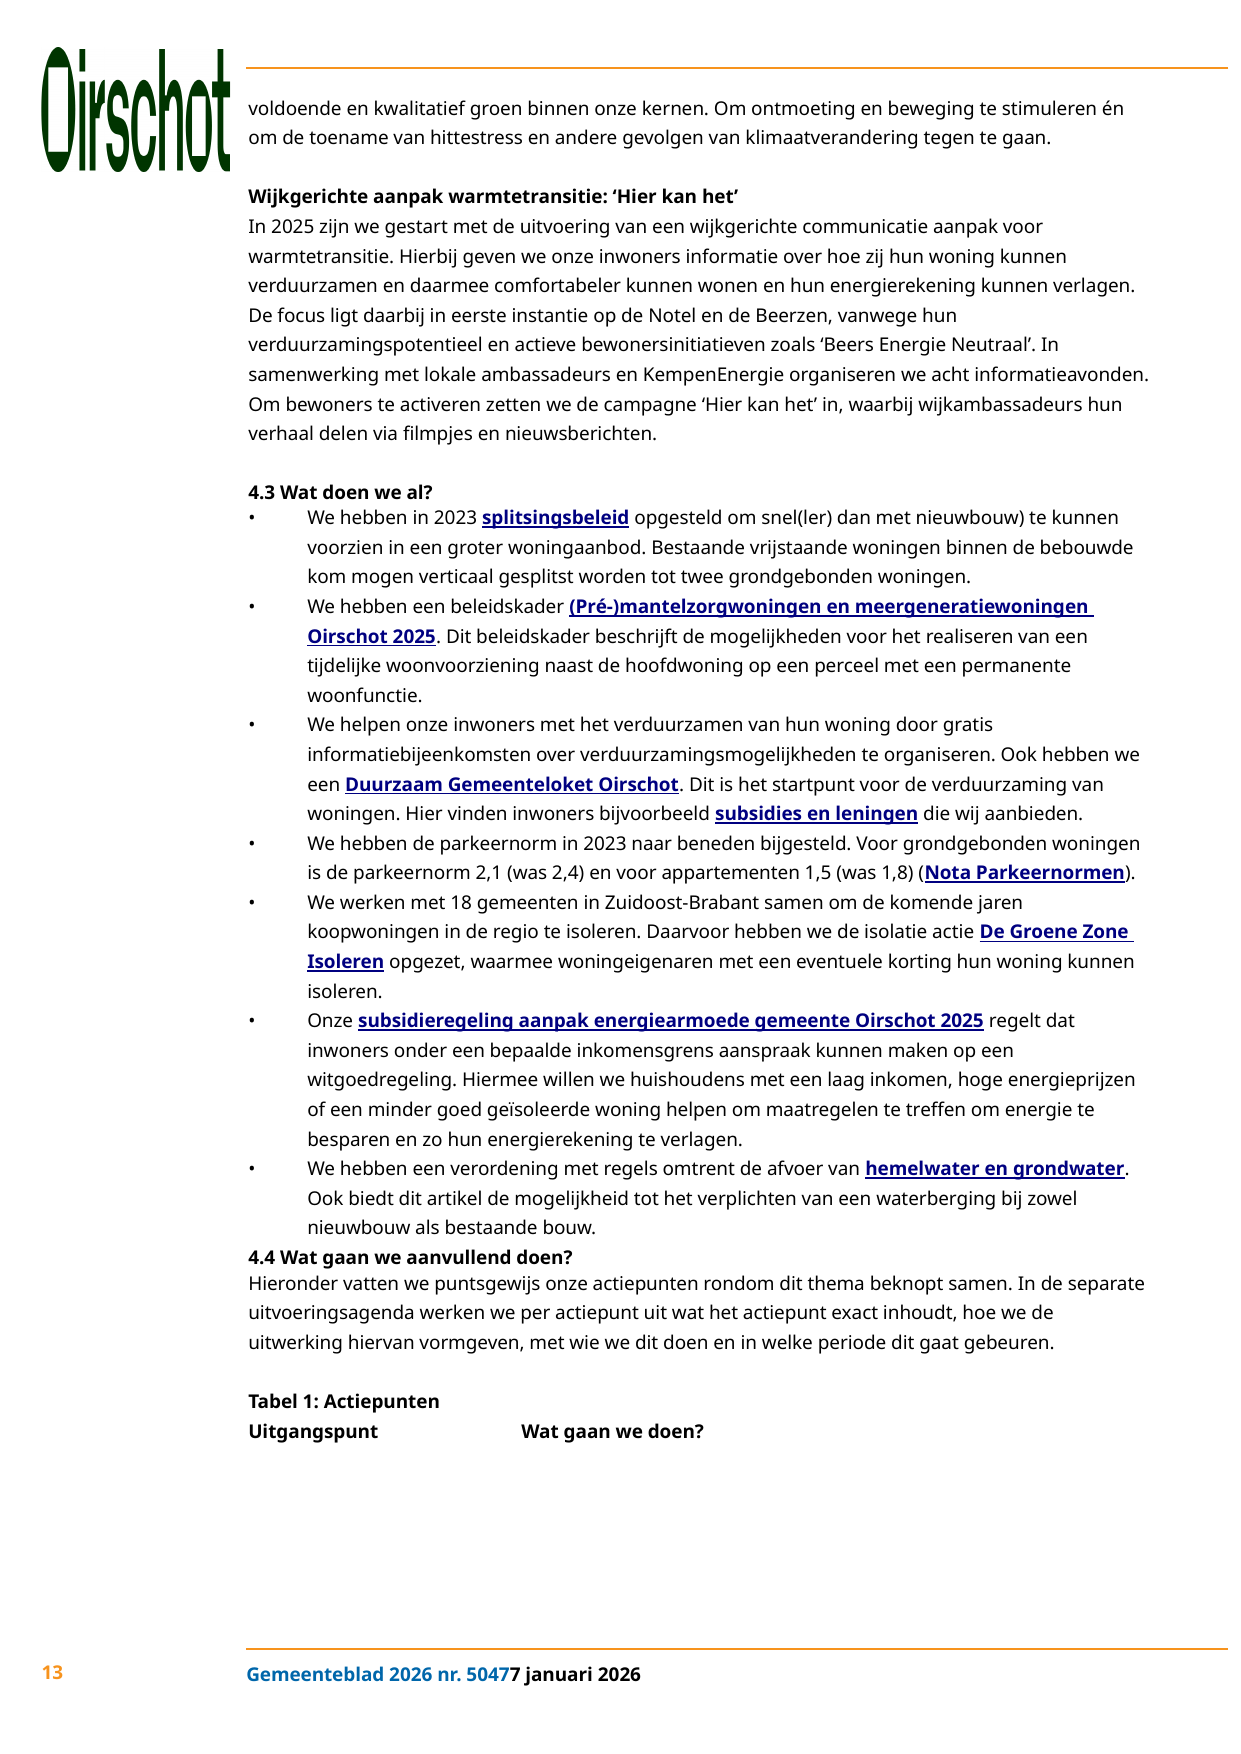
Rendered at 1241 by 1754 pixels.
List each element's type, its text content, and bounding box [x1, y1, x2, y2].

list We hebben de parkeernorm in 2023 naar beneden bijgesteld. Voor grondgebonden woningen is de parkeernorm 2,1 (was 2,4) en voor appartementen 1,5 (was 1,8) (Nota Parkeernormen). [248, 830, 1152, 885]
table_header Wijkgerichte aanpak warmtetransitie: ‘Hier kan het’ In 2025 zijn we gestart met de uitvoering van een wijkgerichte communicatie aanpak voor warmtetransitie. Hierbij geven we onze inwoners informatie over hoe zij hun woning kunnen verduurzamen en daarmee comfortabeler kunnen wonen en hun energierekening kunnen verlagen. De focus ligt daarbij in eerste instantie op de Notel en de Beerzen, vanwege hun verduurzamingspotentieel en actieve bewonersinitiatieven zoals ‘Beers Energie Neutraal’. In samenwerking met lokale ambassadeurs en KempenEnergie organiseren we acht informatieavonden. Om bewoners te activeren zetten we de campagne ‘Hier kan het’ in, waarbij wijkambassadeurs hun verhaal delen via filmpjes en nieuwsberichten. [248, 184, 1152, 446]
list We helpen onze inwoners met het verduurzamen van hun woning door gratis informatiebijeenkomsten over verduurzamingsmogelijkheden te organiseren. Ook hebben we een Duurzaam Gemeenteloket Oirschot. Dit is het startpunt voor de verduurzaming van woningen. Hier vinden inwoners bijvoorbeeld subsidies en leningen die wij aanbieden. [248, 712, 1152, 826]
text Tabel 1: Actiepunten [248, 1388, 1152, 1414]
list We hebben een verordening met regels omtrent de afvoer van hemelwater en grondwater. Ook biedt dit artikel de mogelijkheid tot het verplichten van een waterberging bij zowel nieuwbouw als bestaande bouw. [248, 1155, 1152, 1240]
table_header Wat gaan we doen? [521, 1418, 1152, 1444]
text voldoende en kwalitatief groen binnen onze kernen. Om ontmoeting en beweging te stimuleren én om de toename van hittestress en andere gevolgen van klimaatverandering tegen te gaan. [248, 95, 1152, 150]
list We werken met 18 gemeenten in Zuidoost-Brabant samen om de komende jaren koopwoningen in de regio te isoleren. Daarvoor hebben we de isolatie actie De Groene Zone Isoleren opgezet, waarmee woningeigenaren met een eventuele korting hun woning kunnen isoleren. [248, 889, 1152, 1004]
text 4.3 Wat doen we al? [248, 479, 1152, 504]
list Onze subsidieregeling aanpak energiearmoede gemeente Oirschot 2025 regelt dat inwoners onder een bepaalde inkomensgrens aanspraak kunnen maken op een witgoedregeling. Hiermee willen we huishoudens met een laag inkomen, hoge energieprijzen of een minder goed geïsoleerde woning helpen om maatregelen te treffen om energie te besparen en zo hun energierekening te verlagen. [248, 1007, 1152, 1152]
table_header Uitgangspunt [248, 1418, 521, 1444]
text 4.4 Wat gaan we aanvullend doen? [248, 1244, 1152, 1270]
picture [41, 47, 231, 172]
text Hieronder vatten we puntsgewijs onze actiepunten rondom dit thema beknopt samen. In de separate uitvoeringsagenda werken we per actiepunt uit wat het actiepunt exact inhoudt, hoe we de uitwerking hiervan vormgeven, met wie we dit doen en in welke periode dit gaat gebeuren. [248, 1270, 1152, 1355]
list We hebben een beleidskader (Pré-)mantelzorgwoningen en meergeneratiewoningen Oirschot 2025. Dit beleidskader beschrijft de mogelijkheden voor het realiseren van een tijdelijke woonvoorziening naast de hoofdwoning op een perceel met een permanente woonfunctie. [248, 593, 1152, 708]
list We hebben in 2023 splitsingsbeleid opgesteld om snel(ler) dan met nieuwbouw) te kunnen voorzien in een groter woningaanbod. Bestaande vrijstaande woningen binnen de bebouwde kom mogen verticaal gesplitst worden tot twee grondgebonden woningen. [248, 504, 1152, 589]
